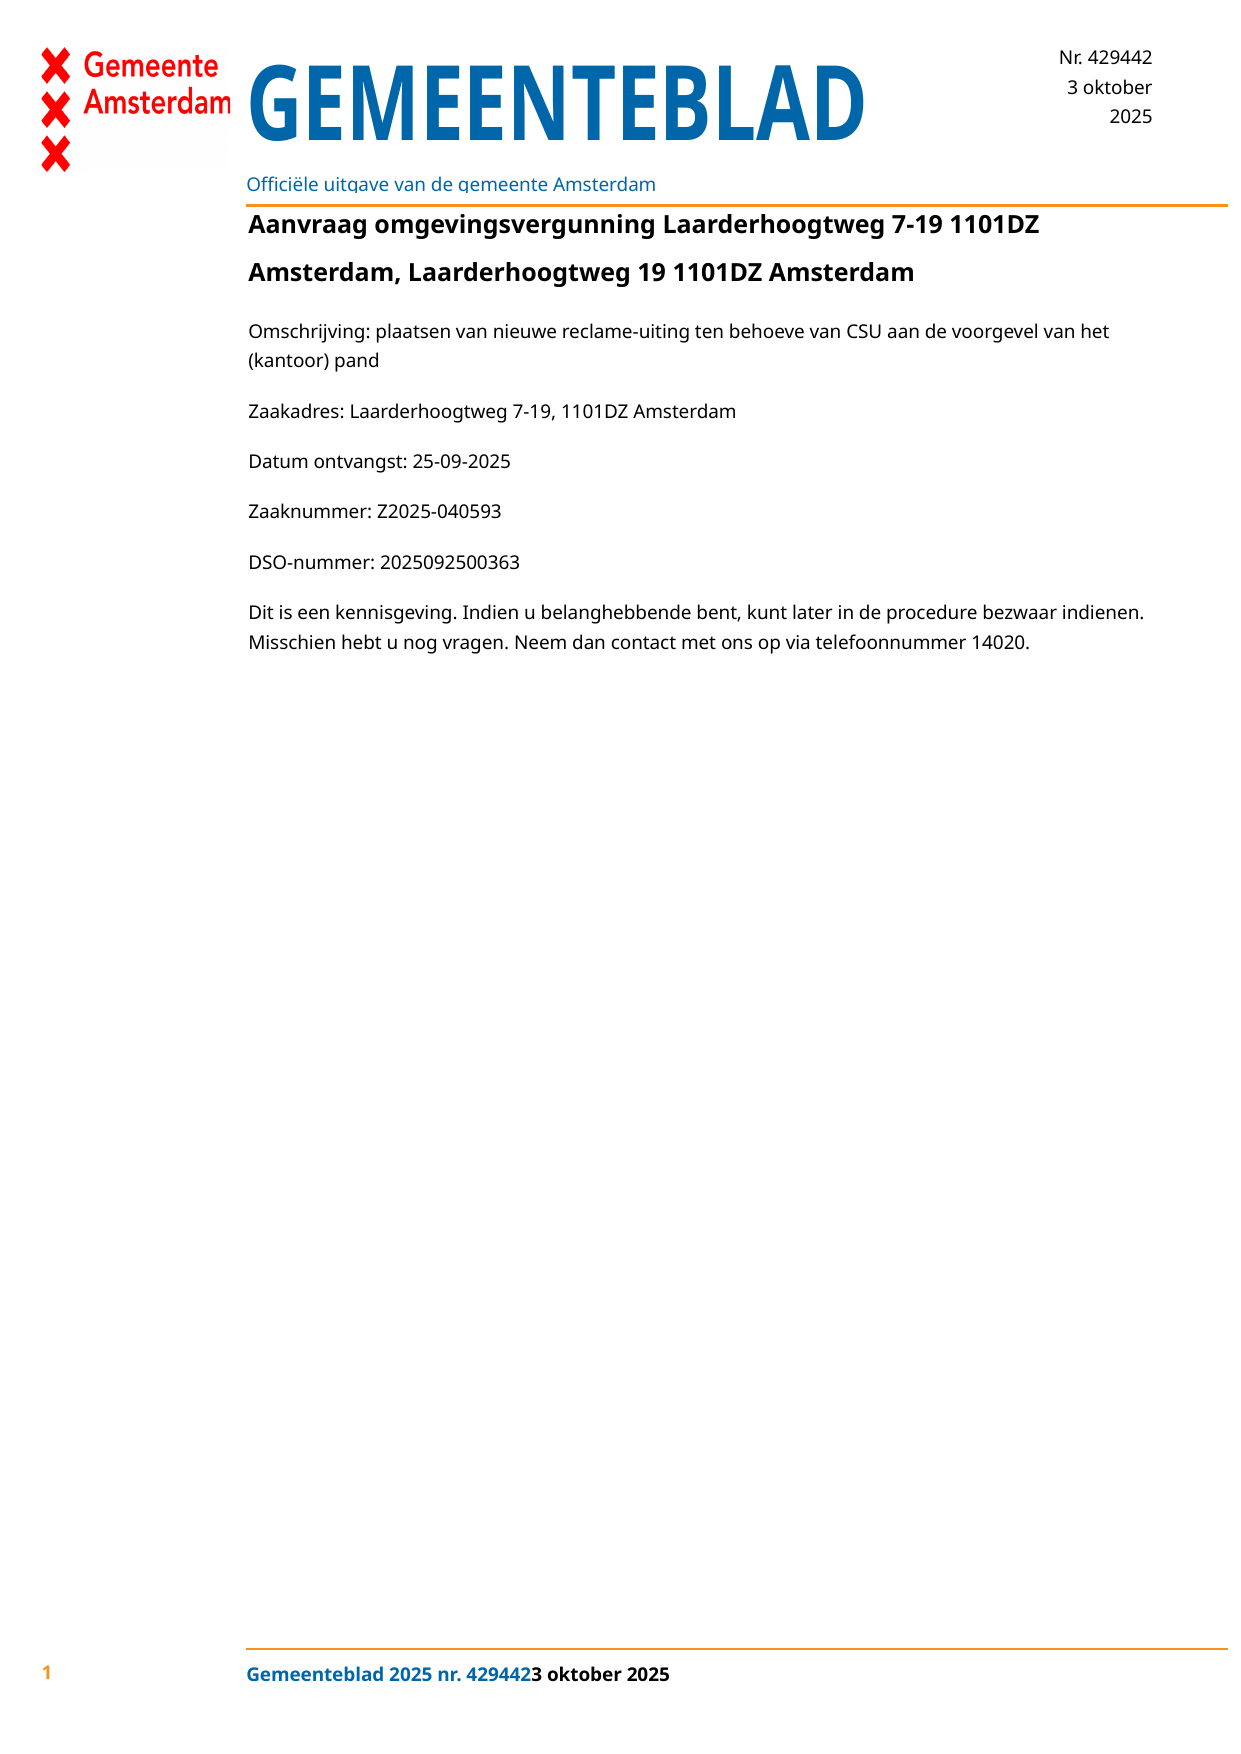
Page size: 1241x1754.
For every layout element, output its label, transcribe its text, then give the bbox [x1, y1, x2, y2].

text Aanvraag omgevingsvergunning Laarderhoogtweg 7-19 1101DZ Amsterdam, Laarderhoogtweg 19 1101DZ Amsterdam [248, 207, 1152, 288]
text Zaakadres: Laarderhoogtweg 7-19, 1101DZ Amsterdam [248, 398, 1152, 424]
text Dit is een kennisgeving. Indien u belanghebbende bent, kunt later in de procedure bezwaar indienen. Misschien hebt u nog vragen. Neem dan contact met ons op via telefoonnummer 14020. [248, 599, 1152, 655]
picture [41, 47, 231, 172]
text DSO-nummer: 2025092500363 [248, 549, 1152, 575]
text Omschrijving: plaatsen van nieuwe reclame-uiting ten behoeve van CSU aan de voorgevel van het (kantoor) pand [248, 318, 1152, 373]
text Zaaknummer: Z2025-040593 [248, 499, 1152, 524]
text Datum ontvangst: 25-09-2025 [248, 448, 1152, 474]
